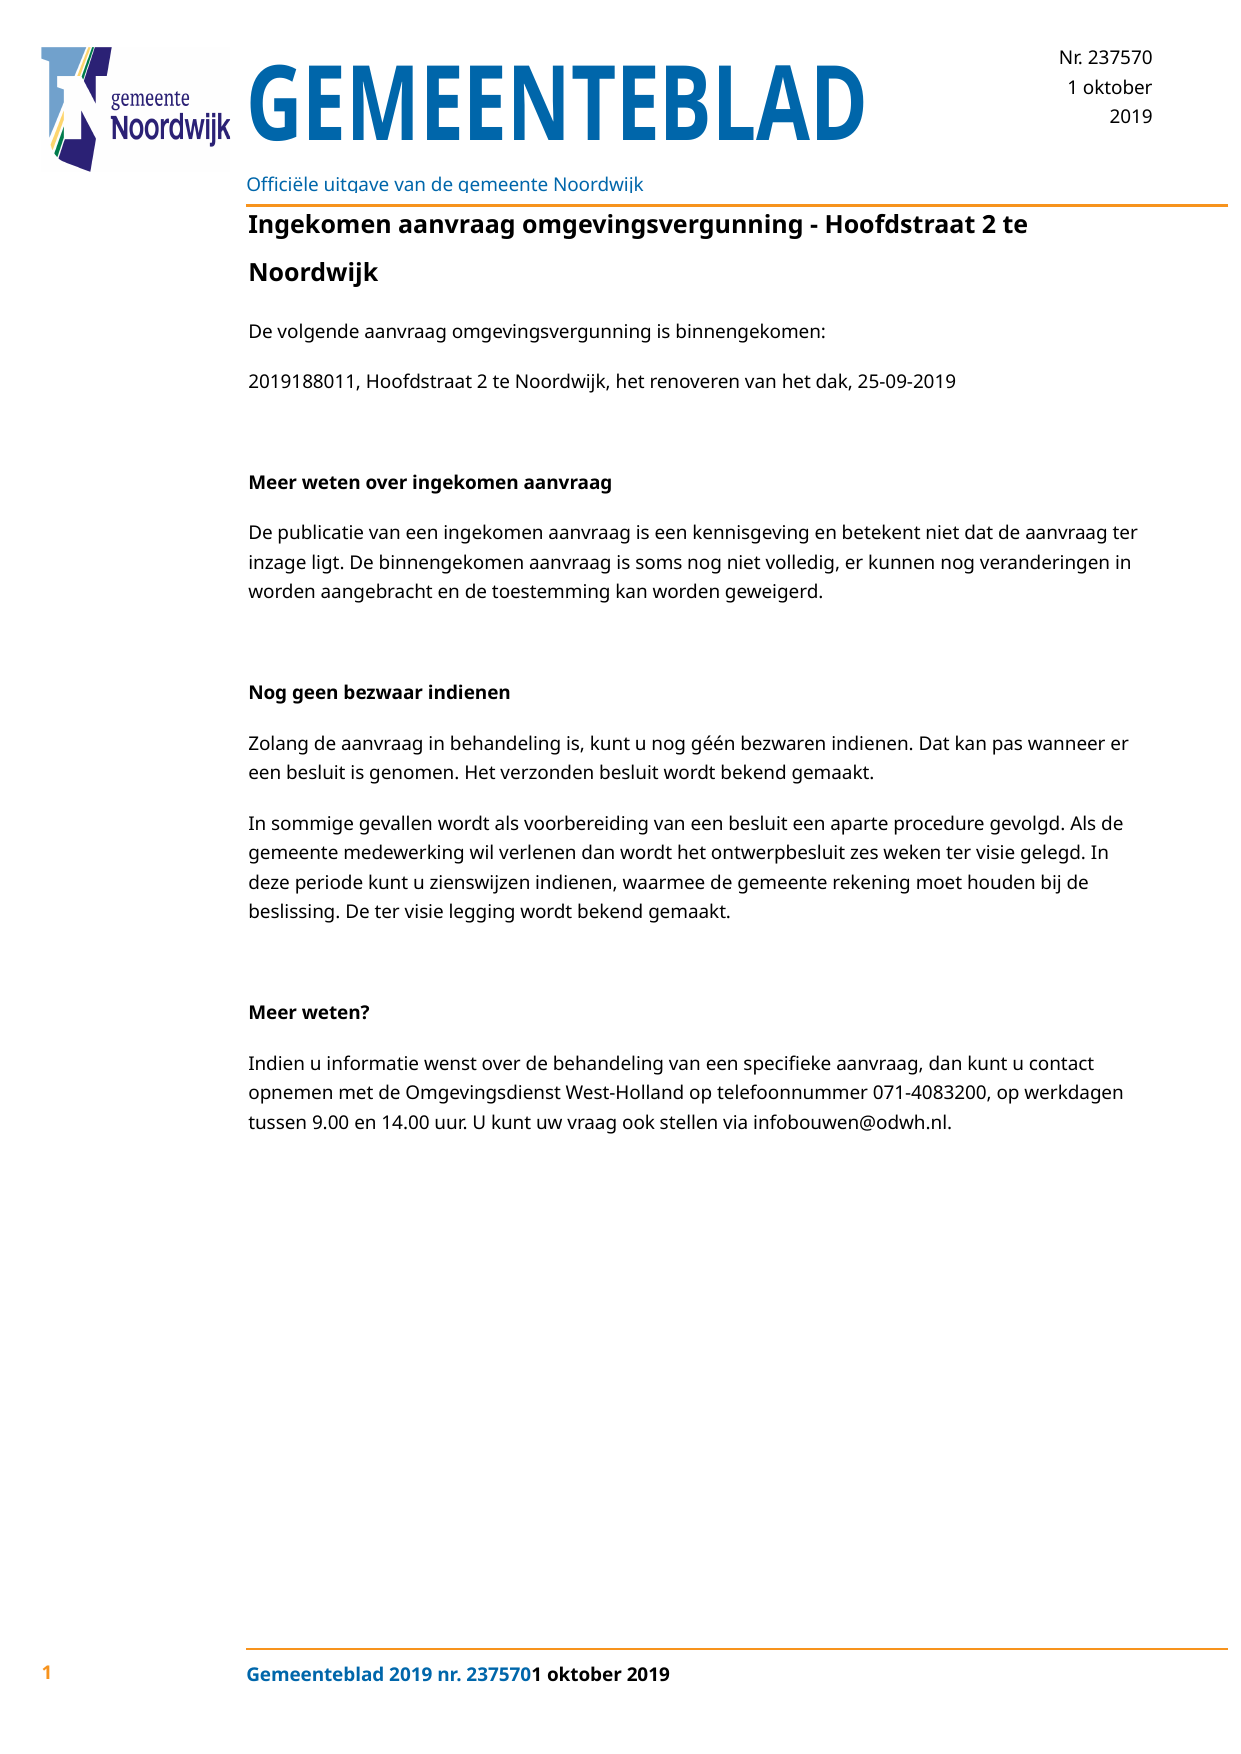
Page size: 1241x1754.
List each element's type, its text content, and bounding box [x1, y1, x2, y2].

picture [41, 47, 231, 172]
text 2019188011, Hoofdstraat 2 te Noordwijk, het renoveren van het dak, 25-09-2019 [248, 368, 1152, 394]
text Nog geen bezwaar indienen [248, 679, 1152, 705]
text Zolang de aanvraag in behandeling is, kunt u nog géén bezwaren indienen. Dat kan pas wanneer er een besluit is genomen. Het verzonden besluit wordt bekend gemaakt. [248, 730, 1152, 785]
text De publicatie van een ingekomen aanvraag is een kennisgeving en betekent niet dat de aanvraag ter inzage ligt. De binnengekomen aanvraag is soms nog niet volledig, er kunnen nog veranderingen in worden aangebracht en de toestemming kan worden geweigerd. [248, 519, 1152, 604]
text Meer weten? [248, 999, 1152, 1025]
text De volgende aanvraag omgevingsvergunning is binnengekomen: [248, 318, 1152, 344]
text Meer weten over ingekomen aanvraag [248, 469, 1152, 495]
text In sommige gevallen wordt als voorbereiding van een besluit een aparte procedure gevolgd. Als de gemeente medewerking wil verlenen dan wordt het ontwerpbesluit zes weken ter visie gelegd. In deze periode kunt u zienswijzen indienen, waarmee de gemeente rekening moet houden bij de beslissing. De ter visie legging wordt bekend gemaakt. [248, 810, 1152, 924]
text Indien u informatie wenst over de behandeling van een specifieke aanvraag, dan kunt u contact opnemen met de Omgevingsdienst West-Holland op telefoonnummer 071-4083200, op werkdagen tussen 9.00 en 14.00 uur. U kunt uw vraag ook stellen via infobouwen@odwh.nl. [248, 1050, 1152, 1135]
text Ingekomen aanvraag omgevingsvergunning - Hoofdstraat 2 te Noordwijk [248, 207, 1152, 288]
